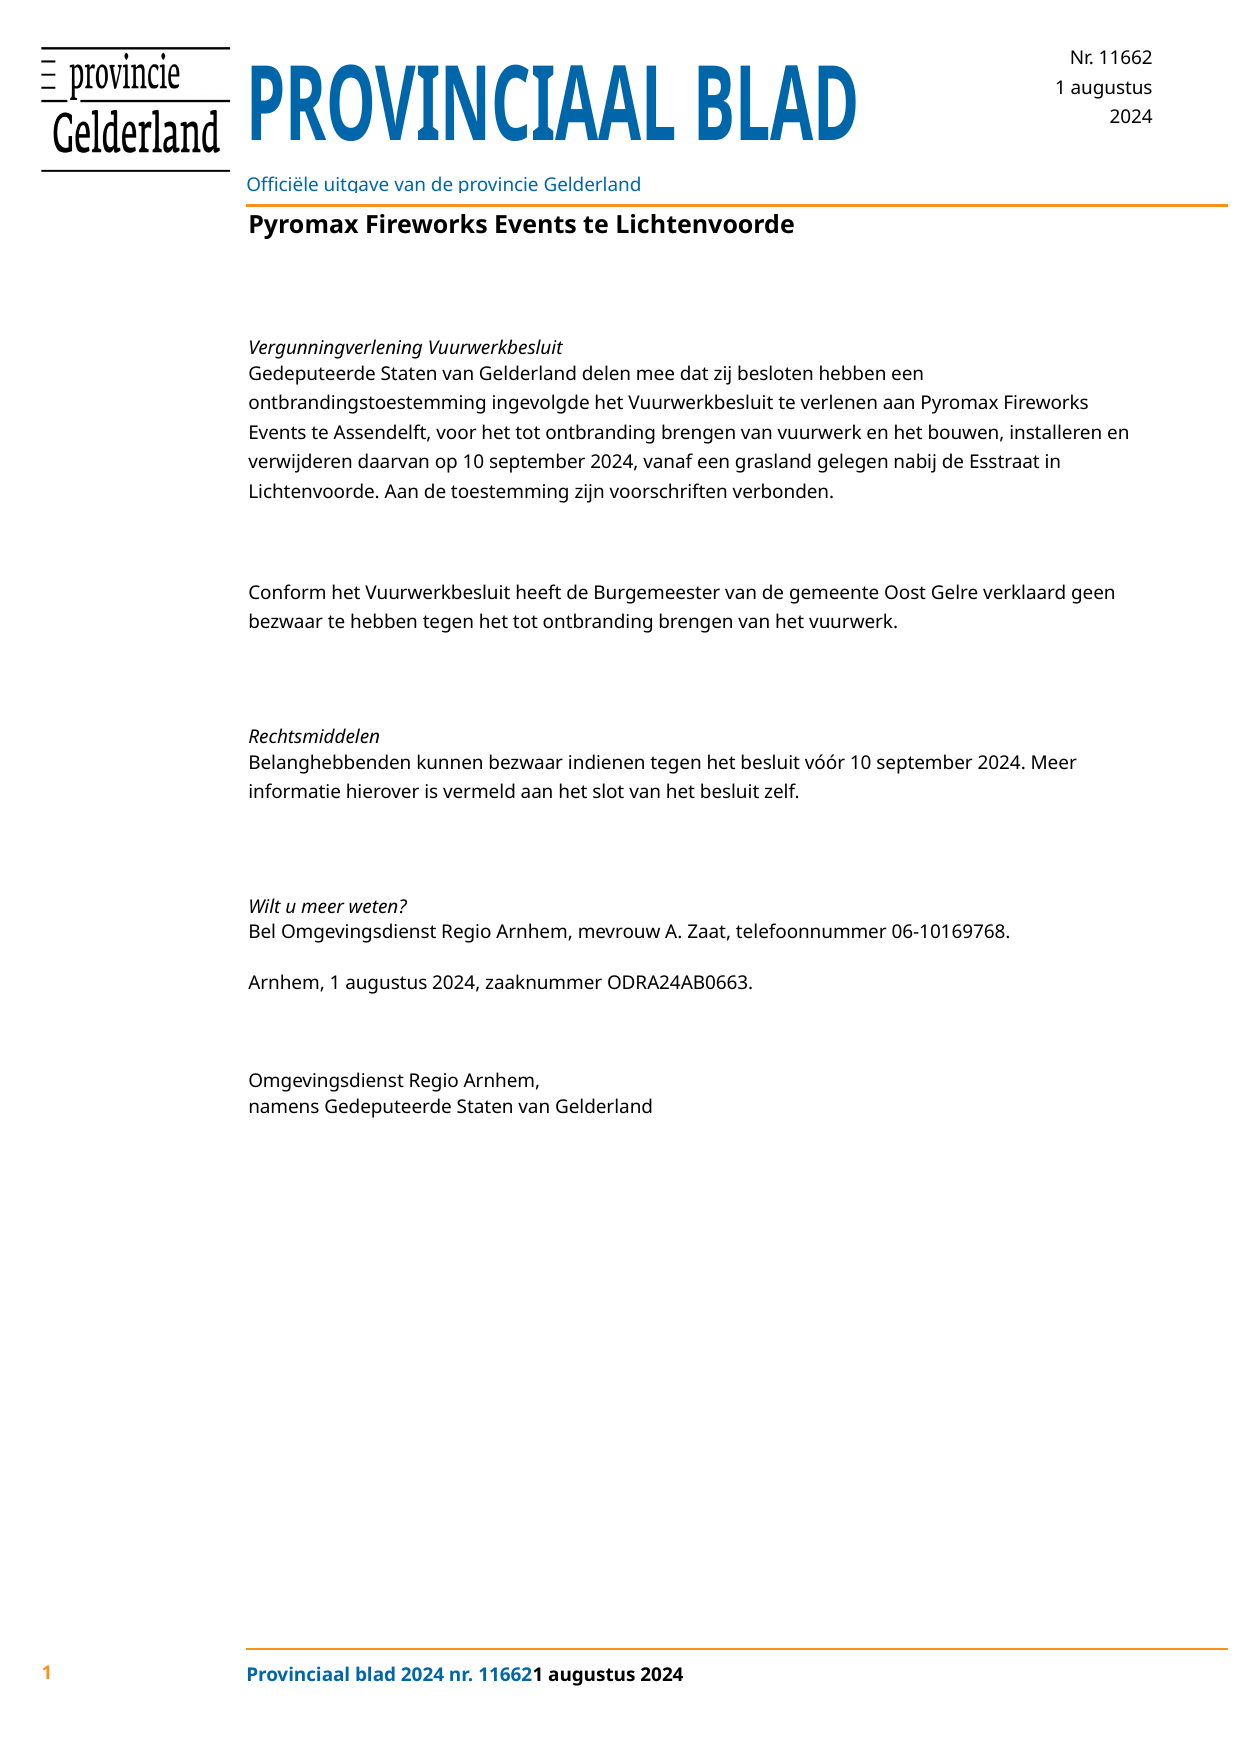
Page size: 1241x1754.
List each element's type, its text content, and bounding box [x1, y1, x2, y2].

text Bel Omgevingsdienst Regio Arnhem, mevrouw A. Zaat, telefoonnummer 06-10169768. [248, 918, 1152, 944]
text Conform het Vuurwerkbesluit heeft de Burgemeester van de gemeente Oost Gelre verklaard geen bezwaar te hebben tegen het tot ontbranding brengen van het vuurwerk. [248, 579, 1152, 634]
picture [41, 47, 231, 172]
text Omgevingsdienst Regio Arnhem, [248, 1067, 1152, 1093]
text Rechtsmiddelen [248, 723, 1152, 749]
text Arnhem, 1 augustus 2024, zaaknummer ODRA24AB0663. [248, 969, 1152, 995]
text Vergunningverlening Vuurwerkbesluit [248, 334, 1152, 360]
text Gedeputeerde Staten van Gelderland delen mee dat zij besloten hebben een ontbrandingstoestemming ingevolgde het Vuurwerkbesluit te verlenen aan Pyromax Fireworks Events te Assendelft, voor het tot ontbranding brengen van vuurwerk en het bouwen, installeren en verwijderen daarvan op 10 september 2024, vanaf een grasland gelegen nabij de Esstraat in Lichtenvoorde. Aan de toestemming zijn voorschriften verbonden. [248, 360, 1152, 504]
text Belanghebbenden kunnen bezwaar indienen tegen het besluit vóór 10 september 2024. Meer informatie hierover is vermeld aan het slot van het besluit zelf. [248, 749, 1152, 804]
text namens Gedeputeerde Staten van Gelderland [248, 1093, 1152, 1119]
text Wilt u meer weten? [248, 893, 1152, 918]
text Pyromax Fireworks Events te Lichtenvoorde [248, 207, 1152, 241]
